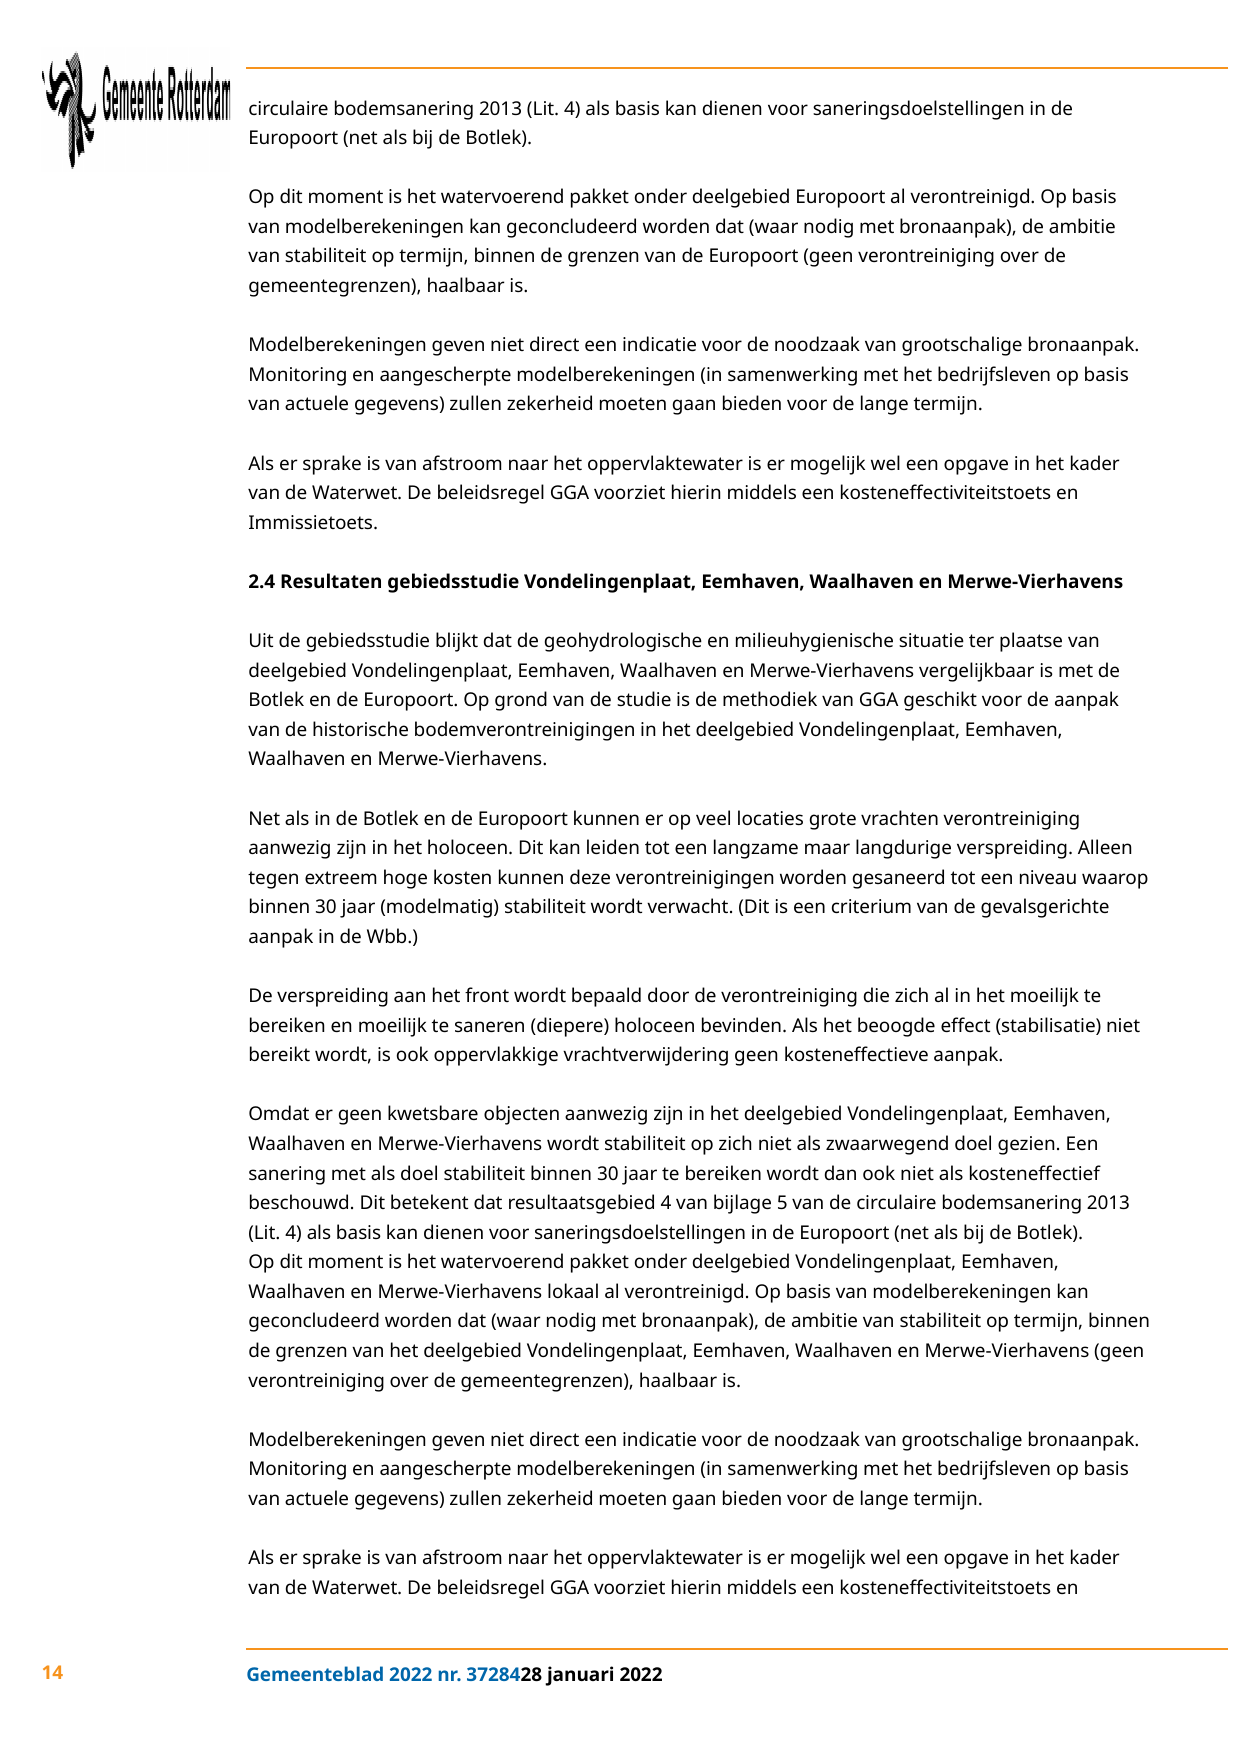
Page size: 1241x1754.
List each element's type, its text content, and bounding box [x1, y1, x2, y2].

text circulaire bodemsanering 2013 (Lit. 4) als basis kan dienen voor saneringsdoelstellingen in de Europoort (net als bij de Botlek). [248, 95, 1152, 150]
text Uit de gebiedsstudie blijkt dat de geohydrologische en milieuhygienische situatie ter plaatse van deelgebied Vondelingenplaat, Eemhaven, Waalhaven en Merwe-Vierhavens vergelijkbaar is met de Botlek en de Europoort. Op grond van de studie is de methodiek van GGA geschikt voor de aanpak van de historische bodemverontreinigingen in het deelgebied Vondelingenplaat, Eemhaven, Waalhaven en Merwe-Vierhavens. [248, 627, 1152, 771]
picture [41, 47, 231, 172]
text Net als in de Botlek en de Europoort kunnen er op veel locaties grote vrachten verontreiniging aanwezig zijn in het holoceen. Dit kan leiden tot een langzame maar langdurige verspreiding. Alleen tegen extreem hoge kosten kunnen deze verontreinigingen worden gesaneerd tot een niveau waarop binnen 30 jaar (modelmatig) stabiliteit wordt verwacht. (Dit is een criterium van de gevalsgerichte aanpak in de Wbb.) [248, 805, 1152, 949]
text Op dit moment is het watervoerend pakket onder deelgebied Europoort al verontreinigd. Op basis van modelberekeningen kan geconcludeerd worden dat (waar nodig met bronaanpak), de ambitie van stabiliteit op termijn, binnen de grenzen van de Europoort (geen verontreiniging over de gemeentegrenzen), haalbaar is. [248, 183, 1152, 298]
text Modelberekeningen geven niet direct een indicatie voor de noodzaak van grootschalige bronaanpak. Monitoring en aangescherpte modelberekeningen (in samenwerking met het bedrijfsleven op basis van actuele gegevens) zullen zekerheid moeten gaan bieden voor de lange termijn. [248, 1426, 1152, 1511]
text Als er sprake is van afstroom naar het oppervlaktewater is er mogelijk wel een opgave in het kader van de Waterwet. De beleidsregel GGA voorziet hierin middels een kosteneffectiviteitstoets en [248, 1544, 1152, 1600]
text Omdat er geen kwetsbare objecten aanwezig zijn in het deelgebied Vondelingenplaat, Eemhaven, Waalhaven en Merwe-Vierhavens wordt stabiliteit op zich niet als zwaarwegend doel gezien. Een sanering met als doel stabiliteit binnen 30 jaar te bereiken wordt dan ook niet als kosteneffectief beschouwd. Dit betekent dat resultaatsgebied 4 van bijlage 5 van de circulaire bodemsanering 2013 (Lit. 4) als basis kan dienen voor saneringsdoelstellingen in de Europoort (net als bij de Botlek). [248, 1101, 1152, 1245]
text Modelberekeningen geven niet direct een indicatie voor de noodzaak van grootschalige bronaanpak. Monitoring en aangescherpte modelberekeningen (in samenwerking met het bedrijfsleven op basis van actuele gegevens) zullen zekerheid moeten gaan bieden voor de lange termijn. [248, 331, 1152, 416]
text Als er sprake is van afstroom naar het oppervlaktewater is er mogelijk wel een opgave in het kader van de Waterwet. De beleidsregel GGA voorziet hierin middels een kosteneffectiviteitstoets en Immissietoets. [248, 450, 1152, 535]
text Op dit moment is het watervoerend pakket onder deelgebied Vondelingenplaat, Eemhaven, Waalhaven en Merwe-Vierhavens lokaal al verontreinigd. Op basis van modelberekeningen kan geconcludeerd worden dat (waar nodig met bronaanpak), de ambitie van stabiliteit op termijn, binnen de grenzen van het deelgebied Vondelingenplaat, Eemhaven, Waalhaven en Merwe-Vierhavens (geen verontreiniging over de gemeentegrenzen), haalbaar is. [248, 1248, 1152, 1393]
text De verspreiding aan het front wordt bepaald door de verontreiniging die zich al in het moeilijk te bereiken en moeilijk te saneren (diepere) holoceen bevinden. Als het beoogde effect (stabilisatie) niet bereikt wordt, is ook oppervlakkige vrachtverwijdering geen kosteneffectieve aanpak. [248, 982, 1152, 1067]
text 2.4 Resultaten gebiedsstudie Vondelingenplaat, Eemhaven, Waalhaven en Merwe-Vierhavens [248, 568, 1152, 594]
